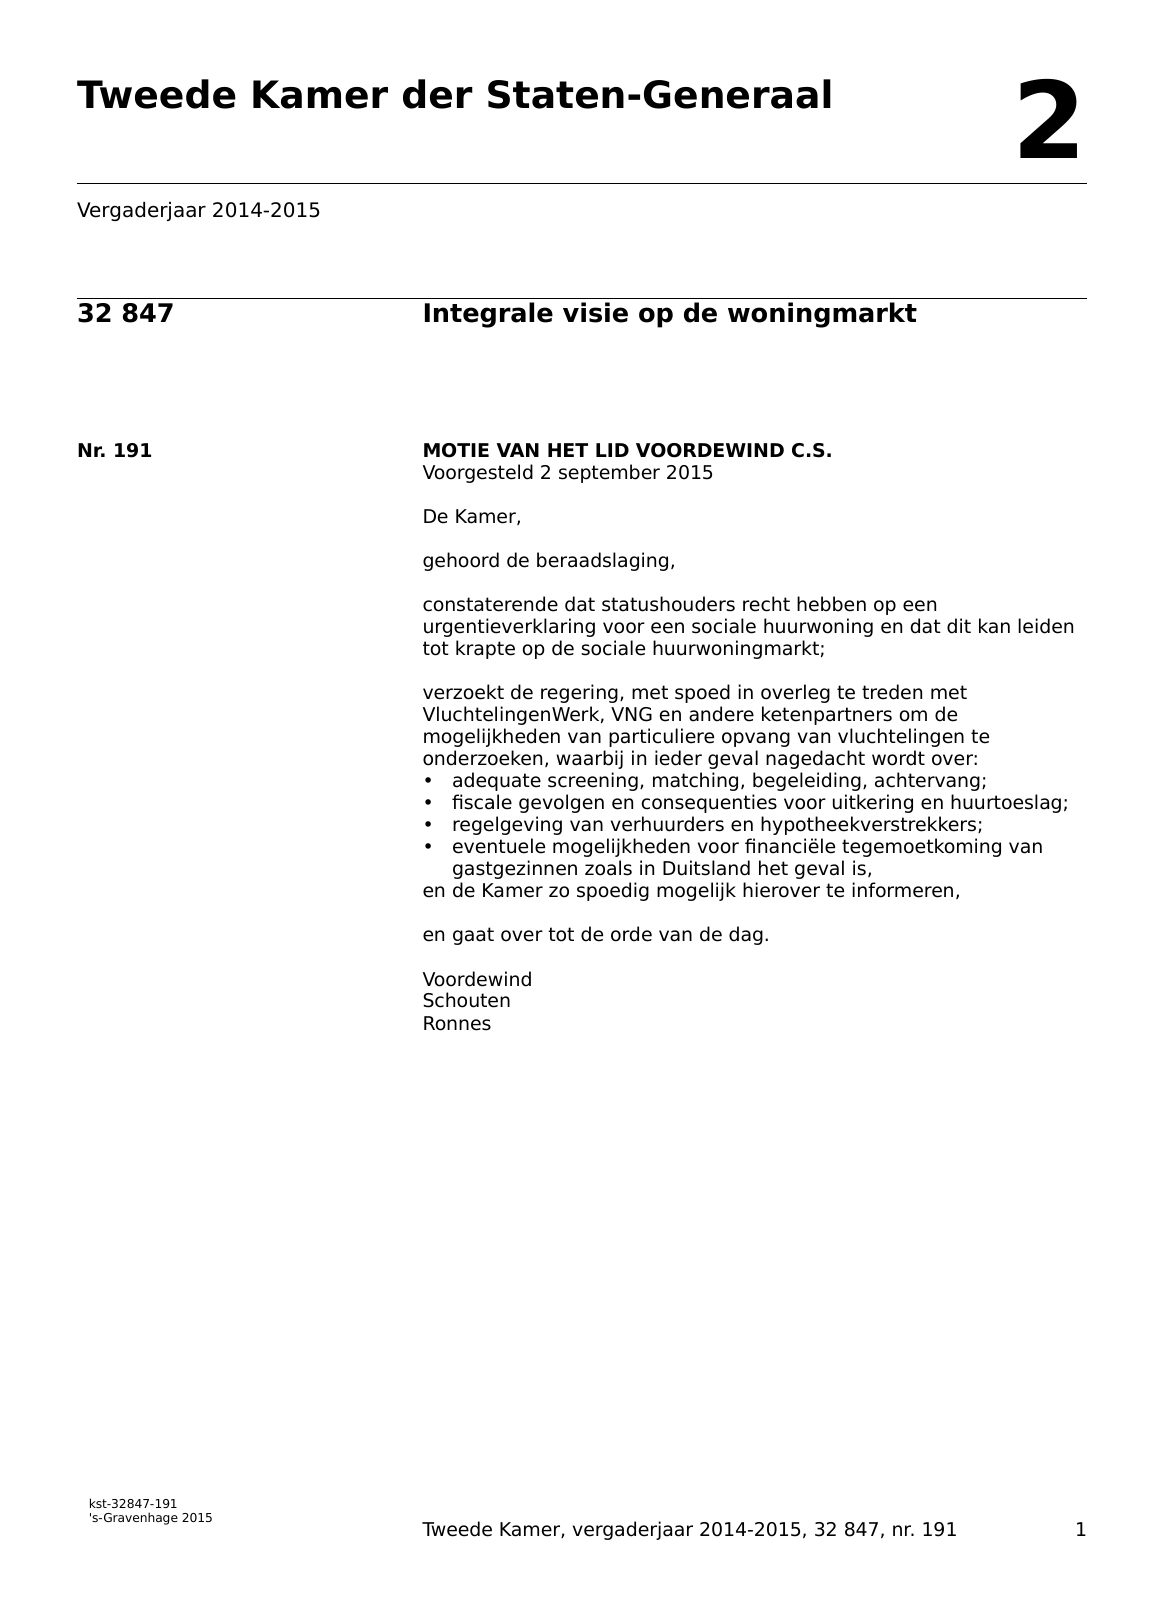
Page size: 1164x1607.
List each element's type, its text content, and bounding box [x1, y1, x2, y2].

text verzoekt de regering, met spoed in overleg te treden met VluchtelingenWerk, VNG en andere ketenpartners om de mogelijkheden van particuliere opvang van vluchtelingen te onderzoeken, waarbij in ieder geval nagedacht wordt over: [422, 682, 1087, 770]
text Voorgesteld 2 september 2015 [422, 462, 1087, 484]
text constaterende dat statushouders recht hebben op een urgentieverklaring voor een sociale huurwoning en dat dit kan leiden tot krapte op de sociale huurwoningmarkt; [422, 594, 1087, 660]
text gehoord de beraadslaging, [422, 550, 1087, 572]
text Voordewind [422, 968, 1087, 990]
table_cell Vergaderjaar 2014-2015 [77, 184, 1087, 298]
table_header Tweede Kamer der Staten-Generaal [77, 59, 886, 183]
text en de Kamer zo spoedig mogelijk hierover te informeren, [422, 880, 1087, 902]
text • adequate screening, matching, begeleiding, achtervang; [422, 770, 1087, 792]
text kst-32847-191 [88, 1497, 323, 1511]
text • eventuele mogelijkheden voor financiële tegemoetkoming van gastgezinnen zoals in Duitsland het geval is, [422, 836, 1087, 880]
text Schouten [422, 990, 1087, 1012]
text De Kamer, [422, 506, 1087, 528]
text • fiscale gevolgen en consequenties voor uitkering en huurtoeslag; [422, 792, 1087, 814]
subtitle 32 847 Integrale visie op de woningmarkt [77, 299, 1087, 329]
text 's-Gravenhage 2015 [88, 1511, 323, 1525]
text • regelgeving van verhuurders en hypotheekverstrekkers; [422, 814, 1087, 836]
text Ronnes [422, 1012, 1087, 1034]
subtitle Nr. 191 MOTIE VAN HET LID VOORDEWIND C.S. [77, 440, 1087, 462]
text en gaat over tot de orde van de dag. [422, 924, 1087, 946]
table_header 2 [886, 59, 1087, 183]
